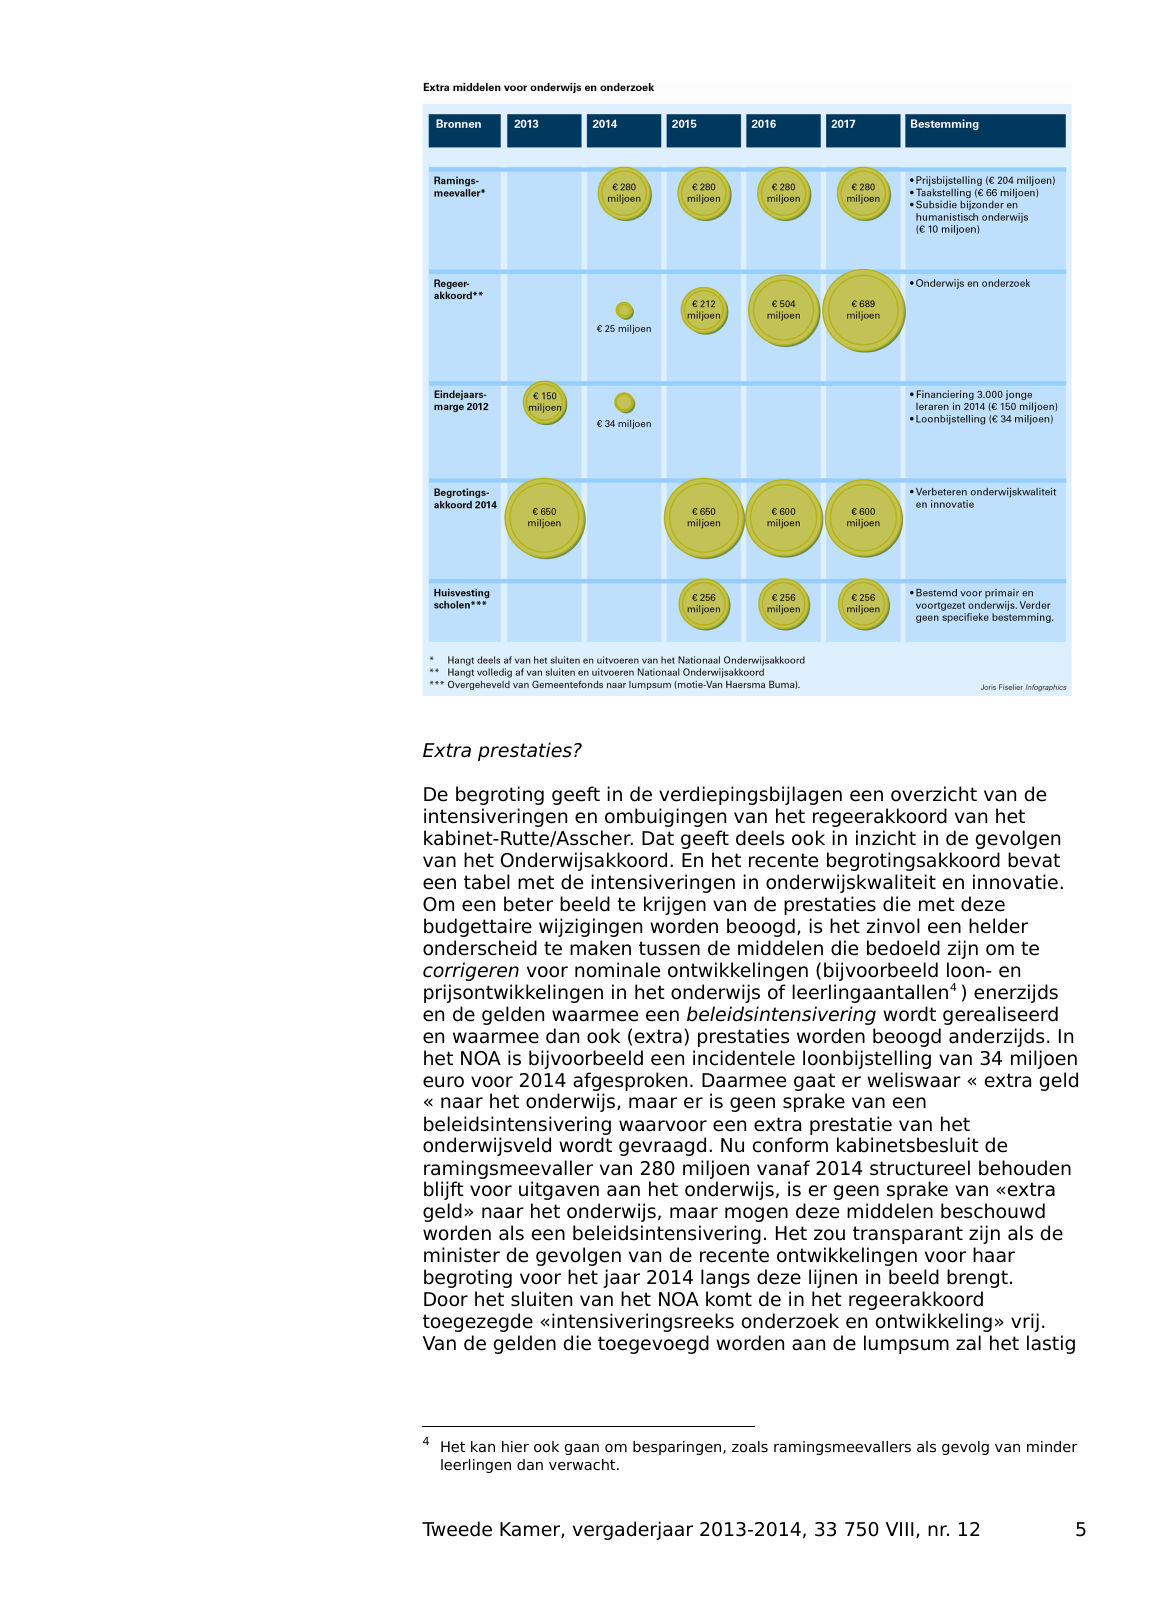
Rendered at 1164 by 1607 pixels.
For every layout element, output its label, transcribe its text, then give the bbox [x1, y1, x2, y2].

text Door het sluiten van het NOA komt de in het regeerakkoord toegezegde «intensiveringsreeks onderzoek en ontwikkeling» vrij. Van de gelden die toegevoegd worden aan de lumpsum zal het lastig [422, 1289, 1087, 1355]
text Het kan hier ook gaan om besparingen, zoals ramingsmeevallers als gevolg van minder leerlingen dan verwacht. [422, 1435, 1087, 1474]
text Om een beter beeld te krijgen van de prestaties die met deze budgettaire wijzigingen worden beoogd, is het zinvol een helder onderscheid te maken tussen de middelen die bedoeld zijn om te corrigeren voor nominale ontwikkelingen (bijvoorbeeld loon- en prijsontwikkelingen in het onderwijs of leerlingaantallen) enerzijds en de gelden waarmee een beleidsintensivering wordt gerealiseerd en waarmee dan ook (extra) prestaties worden beoogd anderzijds. In het NOA is bijvoorbeeld een incidentele loonbijstelling van 34 miljoen euro voor 2014 afgesproken. Daarmee gaat er weliswaar « extra geld « naar het onderwijs, maar er is geen sprake van een beleidsintensivering waarvoor een extra prestatie van het onderwijsveld wordt gevraagd. Nu conform kabinetsbesluit de ramingsmeevaller van 280 miljoen vanaf 2014 structureel behouden blijft voor uitgaven aan het onderwijs, is er geen sprake van «extra geld» naar het onderwijs, maar mogen deze middelen beschouwd worden als een beleidsintensivering. Het zou transparant zijn als de minister de gevolgen van de recente ontwikkelingen voor haar begroting voor het jaar 2014 langs deze lijnen in beeld brengt. [422, 894, 1087, 1289]
subtitle Extra prestaties? [422, 739, 1087, 762]
picture [422, 81, 1072, 696]
text De begroting geeft in de verdiepingsbijlagen een overzicht van de intensiveringen en ombuigingen van het regeerakkoord van het kabinet-Rutte/Asscher. Dat geeft deels ook in inzicht in de gevolgen van het Onderwijsakkoord. En het recente begrotingsakkoord bevat een tabel met de intensiveringen in onderwijskwaliteit en innovatie. [422, 784, 1087, 894]
